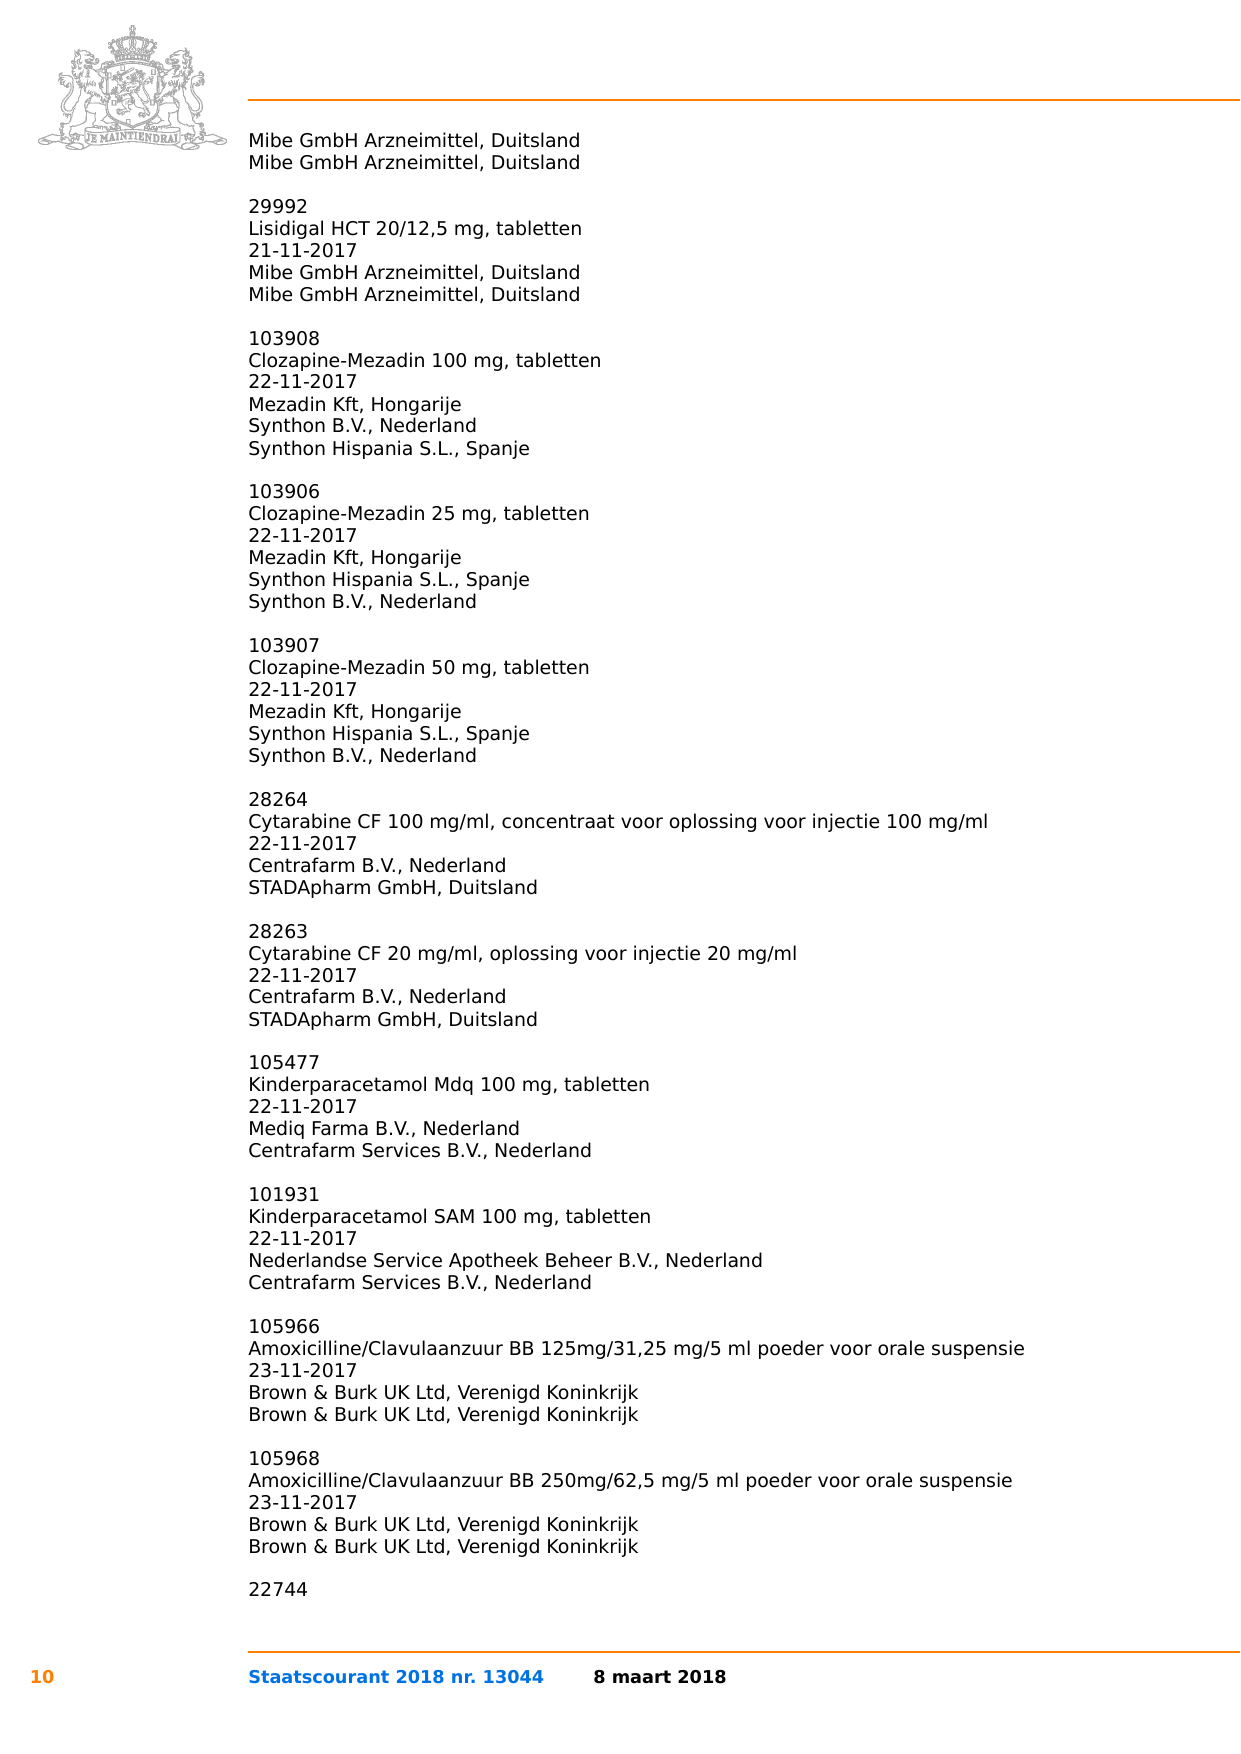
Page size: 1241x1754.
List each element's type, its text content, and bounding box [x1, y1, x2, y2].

text Synthon B.V., Nederland [248, 591, 1163, 613]
text Mezadin Kft, Hongarije [248, 701, 1163, 723]
text 105966 [248, 1316, 1163, 1338]
text Brown & Burk UK Ltd, Verenigd Koninkrijk [248, 1536, 1163, 1557]
text 101931 [248, 1184, 1163, 1206]
text Synthon B.V., Nederland [248, 745, 1163, 767]
text Mezadin Kft, Hongarije [248, 547, 1163, 569]
text STADApharm GmbH, Duitsland [248, 877, 1163, 899]
text Mibe GmbH Arzneimittel, Duitsland [248, 152, 1163, 174]
text 23-11-2017 [248, 1360, 1163, 1382]
text 22-11-2017 [248, 833, 1163, 855]
text 22744 [248, 1579, 1163, 1601]
text Mezadin Kft, Hongarije [248, 393, 1163, 415]
text Mibe GmbH Arzneimittel, Duitsland [248, 262, 1163, 284]
text 22-11-2017 [248, 679, 1163, 701]
text 22-11-2017 [248, 964, 1163, 986]
text 21-11-2017 [248, 240, 1163, 262]
text 22-11-2017 [248, 525, 1163, 547]
text Lisidigal HCT 20/12,5 mg, tabletten [248, 218, 1163, 240]
text Clozapine-Mezadin 100 mg, tabletten [248, 349, 1163, 371]
text STADApharm GmbH, Duitsland [248, 1008, 1163, 1030]
text Nederlandse Service Apotheek Beheer B.V., Nederland [248, 1250, 1163, 1272]
text Kinderparacetamol SAM 100 mg, tabletten [248, 1206, 1163, 1228]
text Mediq Farma B.V., Nederland [248, 1118, 1163, 1140]
text Kinderparacetamol Mdq 100 mg, tabletten [248, 1074, 1163, 1096]
text 105477 [248, 1052, 1163, 1074]
text 22-11-2017 [248, 1096, 1163, 1118]
text Cytarabine CF 20 mg/ml, oplossing voor injectie 20 mg/ml [248, 942, 1163, 964]
text Amoxicilline/Clavulaanzuur BB 250mg/62,5 mg/5 ml poeder voor orale suspensie [248, 1469, 1163, 1492]
text 29992 [248, 196, 1163, 218]
text 22-11-2017 [248, 1228, 1163, 1250]
text Brown & Burk UK Ltd, Verenigd Koninkrijk [248, 1382, 1163, 1404]
text Synthon B.V., Nederland [248, 415, 1163, 437]
text Brown & Burk UK Ltd, Verenigd Koninkrijk [248, 1404, 1163, 1426]
text Clozapine-Mezadin 50 mg, tabletten [248, 657, 1163, 679]
text Mibe GmbH Arzneimittel, Duitsland [248, 284, 1163, 306]
text 103906 [248, 481, 1163, 503]
text Cytarabine CF 100 mg/ml, concentraat voor oplossing voor injectie 100 mg/ml [248, 811, 1163, 833]
text 103908 [248, 327, 1163, 349]
text 28263 [248, 921, 1163, 942]
text 105968 [248, 1448, 1163, 1469]
text Centrafarm Services B.V., Nederland [248, 1272, 1163, 1294]
text Synthon Hispania S.L., Spanje [248, 569, 1163, 591]
text Synthon Hispania S.L., Spanje [248, 437, 1163, 459]
text 22-11-2017 [248, 371, 1163, 393]
text Amoxicilline/Clavulaanzuur BB 125mg/31,25 mg/5 ml poeder voor orale suspensie [248, 1338, 1163, 1360]
text 23-11-2017 [248, 1492, 1163, 1513]
text Mibe GmbH Arzneimittel, Duitsland [248, 130, 1163, 152]
text Centrafarm Services B.V., Nederland [248, 1140, 1163, 1162]
text Centrafarm B.V., Nederland [248, 855, 1163, 877]
text 28264 [248, 789, 1163, 811]
text Brown & Burk UK Ltd, Verenigd Koninkrijk [248, 1513, 1163, 1536]
picture [38, 25, 227, 150]
text Synthon Hispania S.L., Spanje [248, 723, 1163, 745]
text Centrafarm B.V., Nederland [248, 986, 1163, 1008]
text 103907 [248, 635, 1163, 657]
text Clozapine-Mezadin 25 mg, tabletten [248, 503, 1163, 525]
